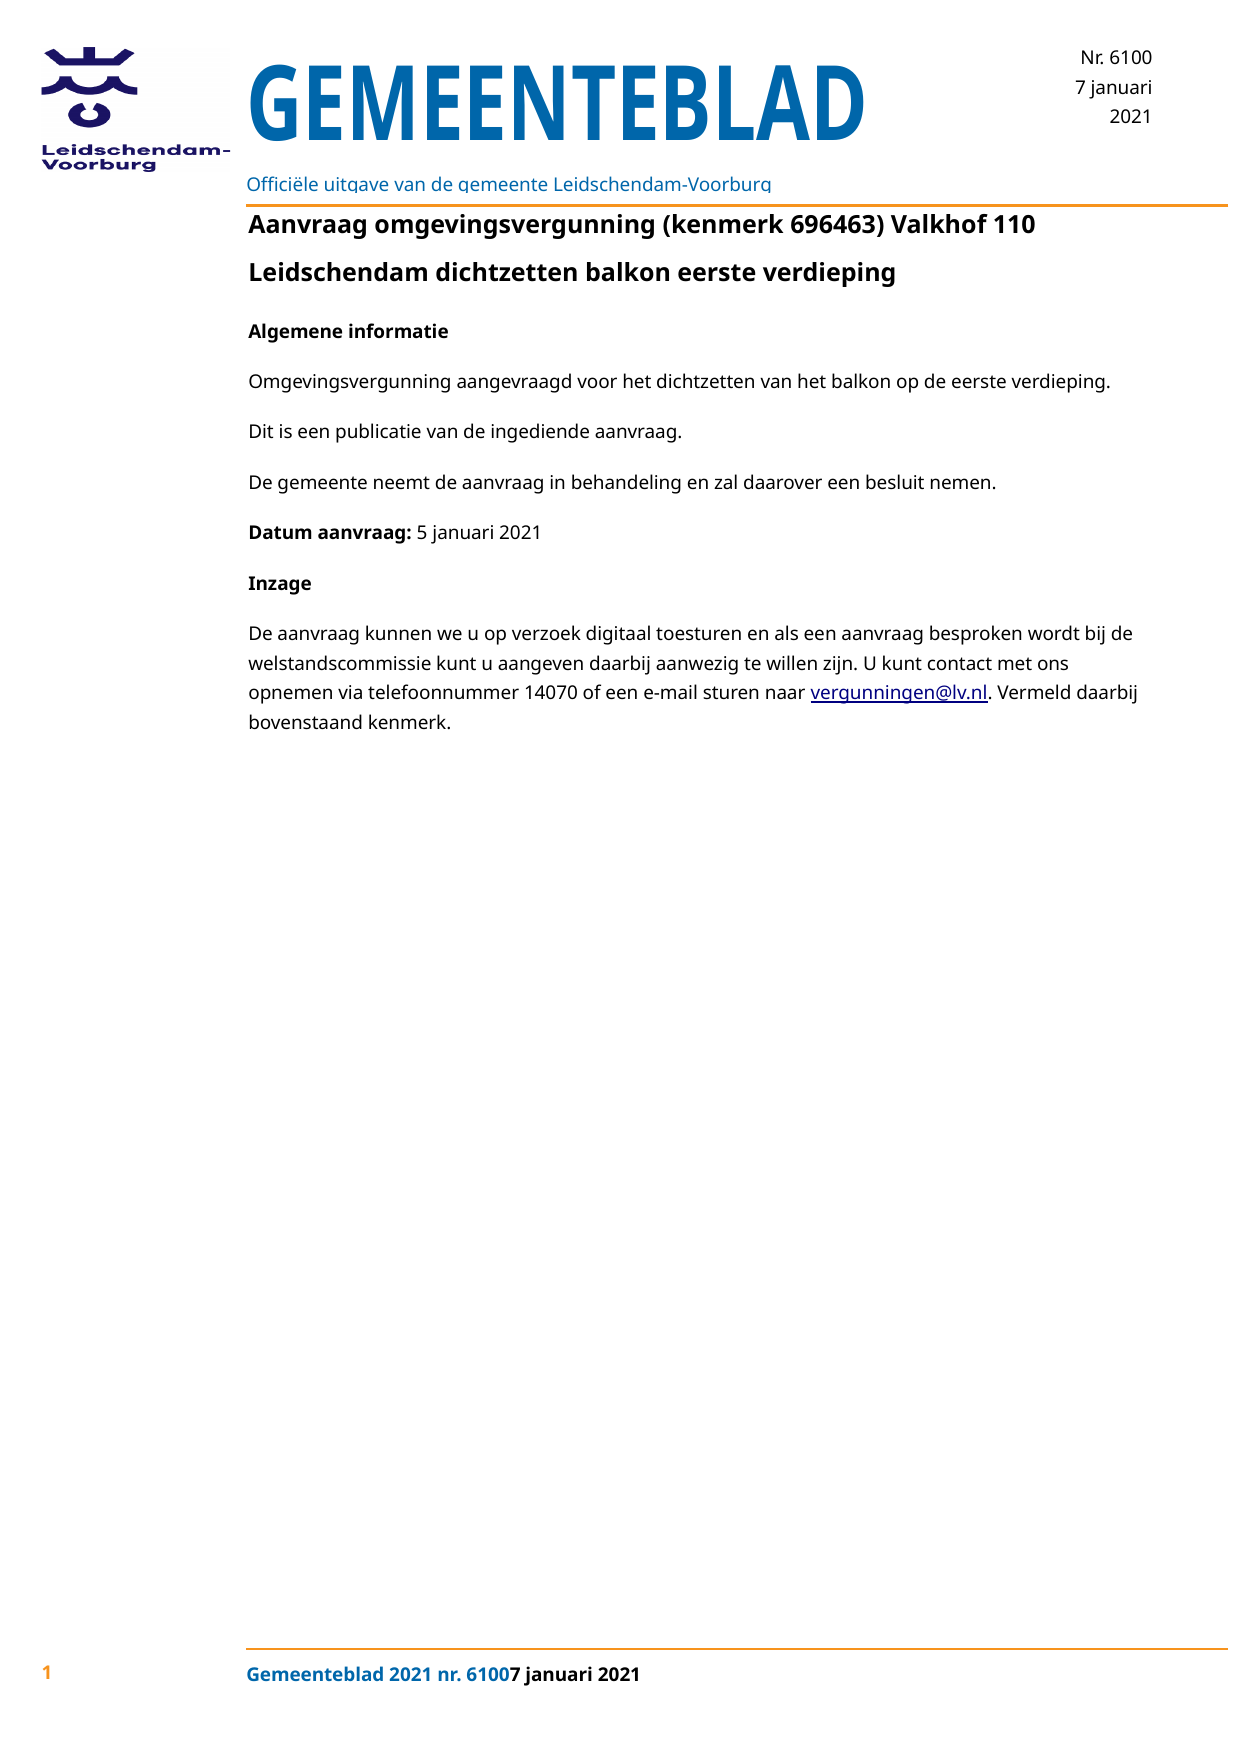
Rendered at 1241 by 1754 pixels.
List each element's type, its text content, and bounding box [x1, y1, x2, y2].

text De aanvraag kunnen we u op verzoek digitaal toesturen en als een aanvraag besproken wordt bij de welstandscommissie kunt u aangeven daarbij aanwezig te willen zijn. U kunt contact met ons opnemen via telefoonnummer 14070 of een e-mail sturen naar vergunningen@lv.nl. Vermeld daarbij bovenstaand kenmerk. [248, 620, 1152, 735]
text Datum aanvraag: 5 januari 2021 [248, 519, 1152, 545]
text Aanvraag omgevingsvergunning (kenmerk 696463) Valkhof 110 Leidschendam dichtzetten balkon eerste verdieping [248, 207, 1152, 288]
picture [41, 47, 231, 172]
text Dit is een publicatie van de ingediende aanvraag. [248, 419, 1152, 444]
text Algemene informatie [248, 318, 1152, 344]
text Inzage [248, 570, 1152, 596]
text De gemeente neemt de aanvraag in behandeling en zal daarover een besluit nemen. [248, 469, 1152, 495]
text Omgevingsvergunning aangevraagd voor het dichtzetten van het balkon op de eerste verdieping. [248, 368, 1152, 394]
